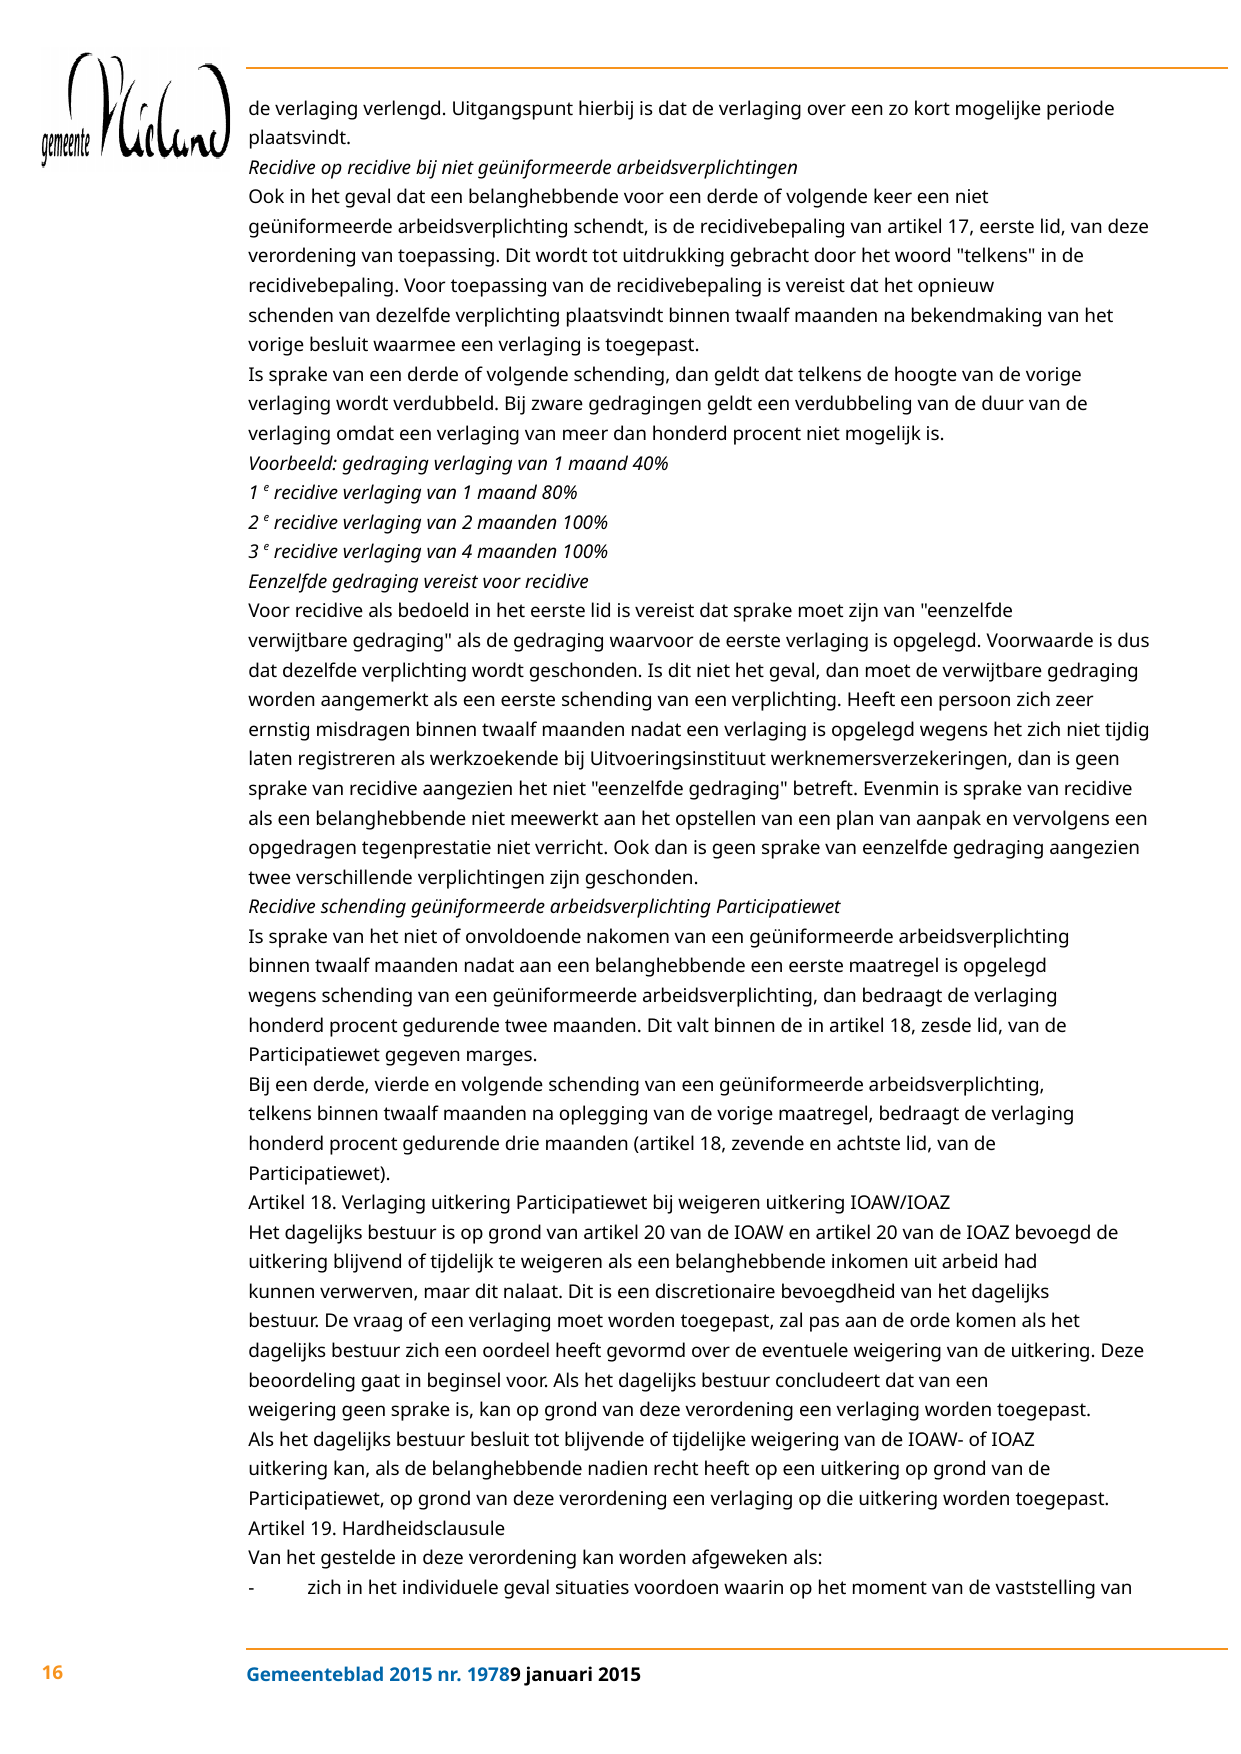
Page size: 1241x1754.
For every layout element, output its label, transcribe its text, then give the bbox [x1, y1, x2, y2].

text Van het gestelde in deze verordening kan worden afgeweken als: [248, 1544, 1152, 1570]
text Ook in het geval dat een belanghebbende voor een derde of volgende keer een niet [248, 183, 1152, 209]
text bestuur. De vraag of een verlaging moet worden toegepast, zal pas aan de orde komen als het dagelijks bestuur zich een oordeel heeft gevormd over de eventuele weigering van de uitkering. Deze beoordeling gaat in beginsel voor. Als het dagelijks bestuur concludeert dat van een [248, 1308, 1152, 1393]
text Voorbeeld: gedraging verlaging van 1 maand 40% [248, 450, 1152, 476]
text 2 e recidive verlaging van 2 maanden 100% [248, 509, 1152, 535]
text 1 e recidive verlaging van 1 maand 80% [248, 479, 1152, 505]
text wegens schending van een geüniformeerde arbeidsverplichting, dan bedraagt de verlaging [248, 982, 1152, 1008]
text Recidive schending geüniformeerde arbeidsverplichting Participatiewet [248, 893, 1152, 919]
list zich in het individuele geval situaties voordoen waarin op het moment van de vaststelling van [248, 1574, 1152, 1600]
text honderd procent gedurende twee maanden. Dit valt binnen de in artikel 18, zesde lid, van de [248, 1012, 1152, 1038]
text uitkering kan, als de belanghebbende nadien recht heeft op een uitkering op grond van de [248, 1456, 1152, 1481]
text Als het dagelijks bestuur besluit tot blijvende of tijdelijke weigering van de IOAW- of IOAZ [248, 1426, 1152, 1452]
text kunnen verwerven, maar dit nalaat. Dit is een discretionaire bevoegdheid van het dagelijks [248, 1278, 1152, 1304]
text telkens binnen twaalf maanden na oplegging van de vorige maatregel, bedraagt de verlaging honderd procent gedurende drie maanden (artikel 18, zevende en achtste lid, van de [248, 1101, 1152, 1156]
text Artikel 18. Verlaging uitkering Participatiewet bij weigeren uitkering IOAW/IOAZ [248, 1189, 1152, 1215]
text Participatiewet). [248, 1160, 1152, 1186]
text Is sprake van een derde of volgende schending, dan geldt dat telkens de hoogte van de vorige verlaging wordt verdubbeld. Bij zware gedragingen geldt een verdubbeling van de duur van de verlaging omdat een verlaging van meer dan honderd procent niet mogelijk is. [248, 361, 1152, 446]
text verwijtbare gedraging" als de gedraging waarvoor de eerste verlaging is opgelegd. Voorwaarde is dus dat dezelfde verplichting wordt geschonden. Is dit niet het geval, dan moet de verwijtbare gedraging worden aangemerkt als een eerste schending van een verplichting. Heeft een persoon zich zeer ernstig misdragen binnen twaalf maanden nadat een verlaging is opgelegd wegens het zich niet tijdig laten registreren als werkzoekende bij Uitvoeringsinstituut werknemersverzekeringen, dan is geen sprake van recidive aangezien het niet "eenzelfde gedraging" betreft. Evenmin is sprake van recidive als een belanghebbende niet meewerkt aan het opstellen van een plan van aanpak en vervolgens een opgedragen tegenprestatie niet verricht. Ook dan is geen sprake van eenzelfde gedraging aangezien twee verschillende verplichtingen zijn geschonden. [248, 627, 1152, 890]
text geüniformeerde arbeidsverplichting schendt, is de recidivebepaling van artikel 17, eerste lid, van deze verordening van toepassing. Dit wordt tot uitdrukking gebracht door het woord "telkens" in de recidivebepaling. Voor toepassing van de recidivebepaling is vereist dat het opnieuw [248, 213, 1152, 298]
text Artikel 19. Hardheidsclausule [248, 1515, 1152, 1541]
text Het dagelijks bestuur is op grond van artikel 20 van de IOAW en artikel 20 van de IOAZ bevoegd de uitkering blijvend of tijdelijk te weigeren als een belanghebbende inkomen uit arbeid had [248, 1219, 1152, 1274]
text binnen twaalf maanden nadat aan een belanghebbende een eerste maatregel is opgelegd [248, 953, 1152, 978]
picture [41, 47, 231, 172]
text Participatiewet, op grond van deze verordening een verlaging op die uitkering worden toegepast. [248, 1485, 1152, 1511]
text Voor recidive als bedoeld in het eerste lid is vereist dat sprake moet zijn van "eenzelfde [248, 598, 1152, 623]
text de verlaging verlengd. Uitgangspunt hierbij is dat de verlaging over een zo kort mogelijke periode plaatsvindt. [248, 95, 1152, 150]
text schenden van dezelfde verplichting plaatsvindt binnen twaalf maanden na bekendmaking van het vorige besluit waarmee een verlaging is toegepast. [248, 302, 1152, 357]
text Participatiewet gegeven marges. [248, 1041, 1152, 1067]
text Bij een derde, vierde en volgende schending van een geüniformeerde arbeidsverplichting, [248, 1071, 1152, 1097]
text weigering geen sprake is, kan op grond van deze verordening een verlaging worden toegepast. [248, 1396, 1152, 1422]
text Recidive op recidive bij niet geüniformeerde arbeidsverplichtingen [248, 154, 1152, 180]
text Eenzelfde gedraging vereist voor recidive [248, 568, 1152, 594]
text Is sprake van het niet of onvoldoende nakomen van een geüniformeerde arbeidsverplichting [248, 923, 1152, 949]
text 3 e recidive verlaging van 4 maanden 100% [248, 538, 1152, 564]
